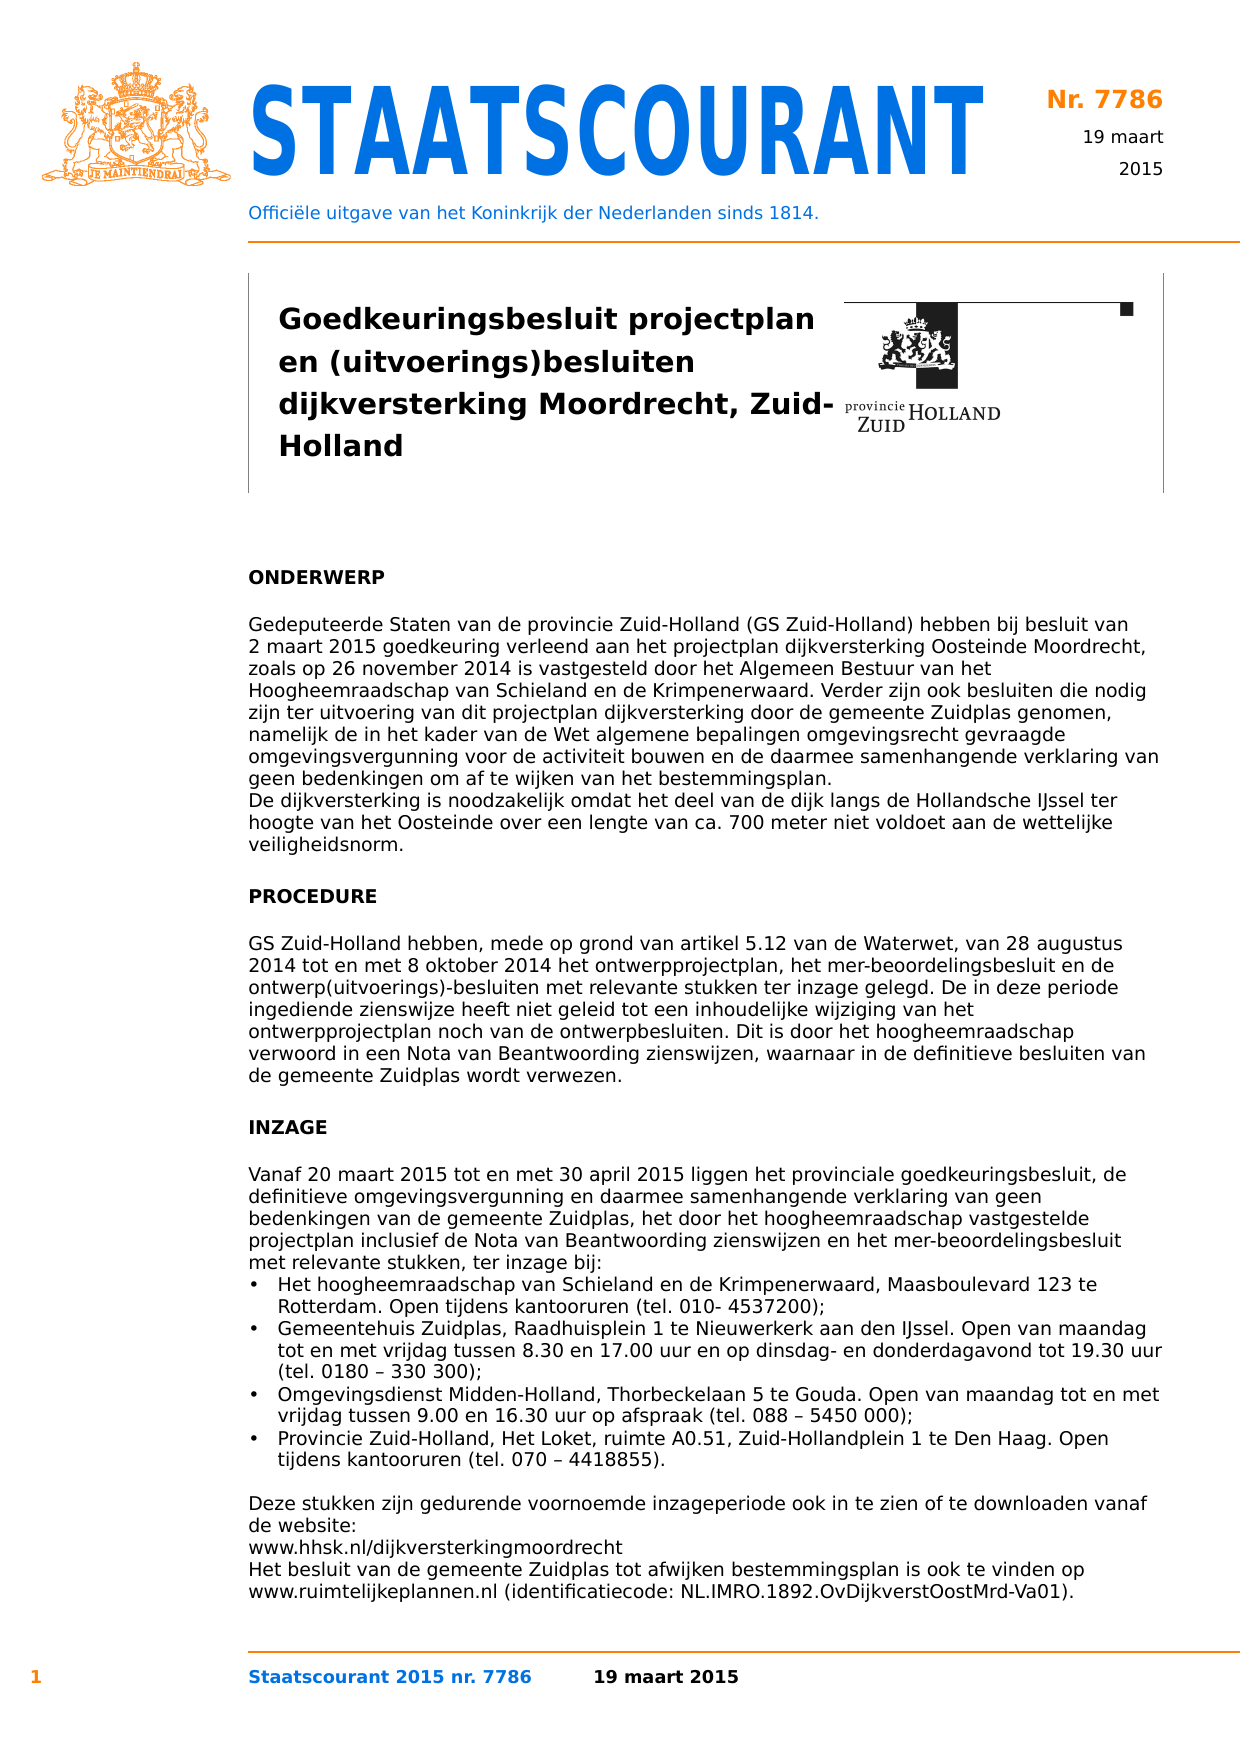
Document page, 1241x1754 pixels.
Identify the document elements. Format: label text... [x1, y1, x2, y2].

text • Het hoogheemraadschap van Schieland en de Krimpenerwaard, Maasboulevard 123 te Rotterdam. Open tijdens kantooruren (tel. 010- 4537200); [248, 1273, 1163, 1317]
table_header STAATSCOURANT [248, 62, 998, 203]
text Gedeputeerde Staten van de provincie Zuid-Holland (GS Zuid-Holland) hebben bij besluit van 2 maart 2015 goedkeuring verleend aan het projectplan dijkversterking Oosteinde Moordrecht, zoals op 26 november 2014 is vastgesteld door het Algemeen Bestuur van het Hoogheemraadschap van Schieland en de Krimpenerwaard. Verder zijn ook besluiten die nodig zijn ter uitvoering van dit projectplan dijkversterking door de gemeente Zuidplas genomen, namelijk de in het kader van de Wet algemene bepalingen omgevingsrecht gevraagde omgevingsvergunning voor de activiteit bouwen en de daarmee samenhangende verklaring van geen bedenkingen om af te wijken van het bestemmingsplan. [248, 614, 1163, 790]
text • Provincie Zuid-Holland, Het Loket, ruimte A0.51, Zuid-Hollandplein 1 te Den Haag. Open tijdens kantooruren (tel. 070 – 4418855). [248, 1427, 1163, 1471]
subtitle PROCEDURE [248, 886, 1163, 908]
text De dijkversterking is noodzakelijk omdat het deel van de dijk langs de Hollandsche IJssel ter hoogte van het Oosteinde over een lengte van ca. 700 meter niet voldoet aan de wettelijke veiligheidsnorm. [248, 790, 1163, 856]
text Het besluit van de gemeente Zuidplas tot afwijken bestemmingsplan is ook te vinden op www.ruimtelijkeplannen.nl (identificatiecode: NL.IMRO.1892.OvDijkverstOostMrd-Va01). [248, 1559, 1163, 1603]
table_cell Officiële uitgave van het Koninkrijk der Nederlanden sinds 1814. [248, 203, 1240, 241]
text Deze stukken zijn gedurende voornoemde inzageperiode ook in te zien of te downloaden vanaf de website: [248, 1493, 1163, 1537]
picture [41, 62, 231, 186]
text www.hhsk.nl/dijkversterkingmoordrecht [248, 1537, 1163, 1559]
text • Omgevingsdienst Midden-Holland, Thorbeckelaan 5 te Gouda. Open van maandag tot en met vrijdag tussen 9.00 en 16.30 uur op afspraak (tel. 088 – 5450 000); [248, 1383, 1163, 1427]
table_cell 2015 [998, 153, 1240, 203]
text • Gemeentehuis Zuidplas, Raadhuisplein 1 te Nieuwerkerk aan den IJssel. Open van maandag tot en met vrijdag tussen 8.30 en 17.00 uur en op dinsdag- en donderdagavond tot 19.30 uur (tel. 0180 – 330 300); [248, 1317, 1163, 1383]
text Vanaf 20 maart 2015 tot en met 30 april 2015 liggen het provinciale goedkeuringsbesluit, de definitieve omgevingsvergunning en daarmee samenhangende verklaring van geen bedenkingen van de gemeente Zuidplas, het door het hoogheemraadschap vastgestelde projectplan inclusief de Nota van Beantwoording zienswijzen en het mer-beoordelingsbesluit met relevante stukken, ter inzage bij: [248, 1164, 1163, 1273]
table_header [25, 62, 248, 241]
subtitle INZAGE [248, 1117, 1163, 1139]
table_header Nr. 7786 [998, 62, 1240, 121]
subtitle ONDERWERP [248, 567, 1163, 589]
text GS Zuid-Holland hebben, mede op grond van artikel 5.12 van de Waterwet, van 28 augustus 2014 tot en met 8 oktober 2014 het ontwerpprojectplan, het mer-beoordelingsbesluit en de ontwerp(uitvoerings)-besluiten met relevante stukken ter inzage gelegd. De in deze periode ingediende zienswijze heeft niet geleid tot een inhoudelijke wijziging van het ontwerpprojectplan noch van de ontwerpbesluiten. Dit is door het hoogheemraadschap verwoord in een Nota van Beantwoording zienswijzen, waarnaar in de definitieve besluiten van de gemeente Zuidplas wordt verwezen. [248, 933, 1163, 1087]
subtitle Goedkeuringsbesluit projectplan en (uitvoerings)besluiten dijkversterking Moordrecht, Zuid-Holland [249, 273, 1163, 493]
table_cell 19 maart [998, 121, 1240, 153]
picture [844, 302, 1134, 433]
